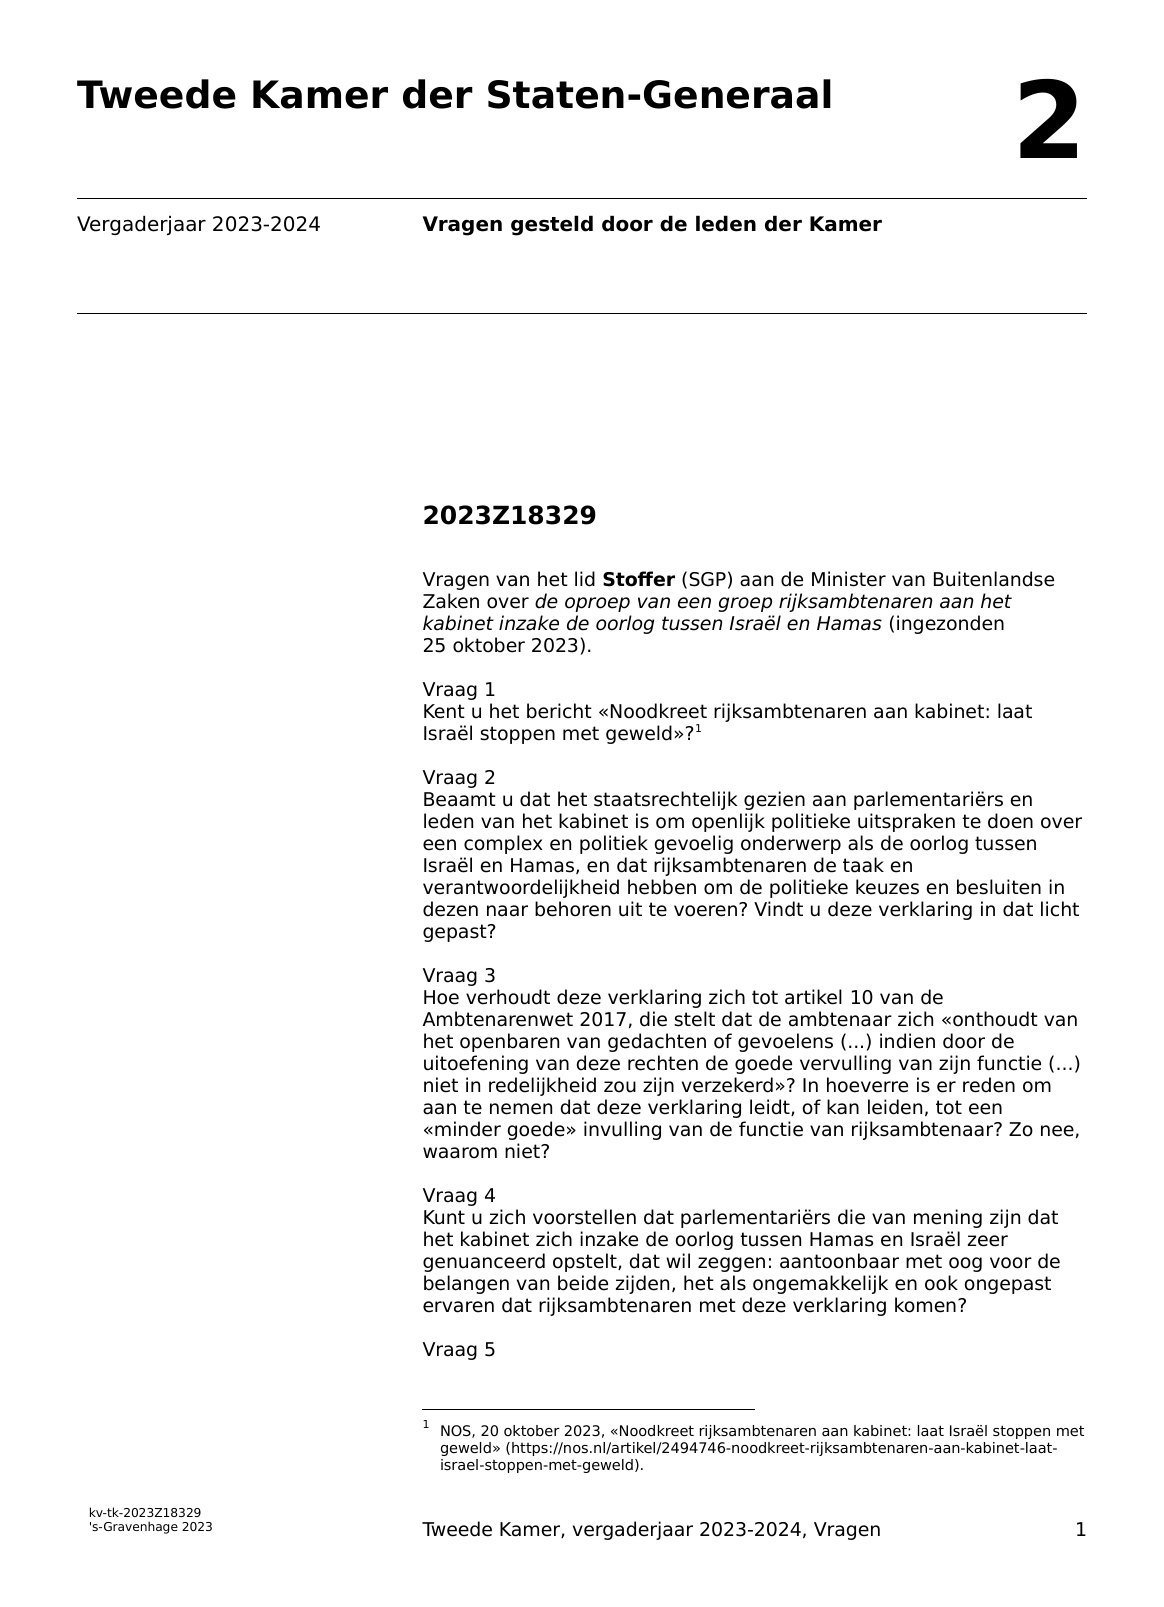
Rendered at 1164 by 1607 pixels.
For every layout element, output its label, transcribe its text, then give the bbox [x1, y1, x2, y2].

text Kunt u zich voorstellen dat parlementariërs die van mening zijn dat het kabinet zich inzake de oorlog tussen Hamas en Israël zeer genuanceerd opstelt, dat wil zeggen: aantoonbaar met oog voor de belangen van beide zijden, het als ongemakkelijk en ook ongepast ervaren dat rijksambtenaren met deze verklaring komen? [422, 1207, 1087, 1317]
text NOS, 20 oktober 2023, «Noodkreet rijksambtenaren aan kabinet: laat Israël stoppen met geweld» (https://nos.nl/artikel/2494746-noodkreet-rijksambtenaren-aan-kabinet-laat-israel-stoppen-met-geweld). [422, 1418, 1087, 1474]
text Vraag 5 [422, 1339, 1087, 1361]
text Kent u het bericht «Noodkreet rijksambtenaren aan kabinet: laat Israël stoppen met geweld»? [422, 701, 1087, 745]
table_header 2 [886, 59, 1087, 198]
text kv-tk-2023Z18329 [88, 1506, 323, 1520]
text Vraag 3 [422, 965, 1087, 987]
text Vragen van het lid Stoffer (SGP) aan de Minister van Buitenlandse Zaken over de oproep van een groep rijksambtenaren aan het kabinet inzake de oorlog tussen Israël en Hamas (ingezonden 25 oktober 2023). [422, 569, 1087, 657]
text Hoe verhoudt deze verklaring zich tot artikel 10 van de Ambtenarenwet 2017, die stelt dat de ambtenaar zich «onthoudt van het openbaren van gedachten of gevoelens (...) indien door de uitoefening van deze rechten de goede vervulling van zijn functie (...) niet in redelijkheid zou zijn verzekerd»? In hoeverre is er reden om aan te nemen dat deze verklaring leidt, of kan leiden, tot een «minder goede» invulling van de functie van rijksambtenaar? Zo nee, waarom niet? [422, 987, 1087, 1163]
text Beaamt u dat het staatsrechtelijk gezien aan parlementariërs en leden van het kabinet is om openlijk politieke uitspraken te doen over een complex en politiek gevoelig onderwerp als de oorlog tussen Israël en Hamas, en dat rijksambtenaren de taak en verantwoordelijkheid hebben om de politieke keuzes en besluiten in dezen naar behoren uit te voeren? Vindt u deze verklaring in dat licht gepast? [422, 789, 1087, 943]
text Vraag 2 [422, 767, 1087, 789]
table_cell Vragen gesteld door de leden der Kamer [422, 199, 1087, 313]
text Vraag 4 [422, 1185, 1087, 1207]
text Vraag 1 [422, 679, 1087, 701]
table_header Tweede Kamer der Staten-Generaal [77, 59, 886, 198]
text 2023Z18329 [422, 501, 1087, 531]
table_cell Vergaderjaar 2023-2024 [77, 199, 422, 313]
text 's-Gravenhage 2023 [88, 1520, 323, 1534]
